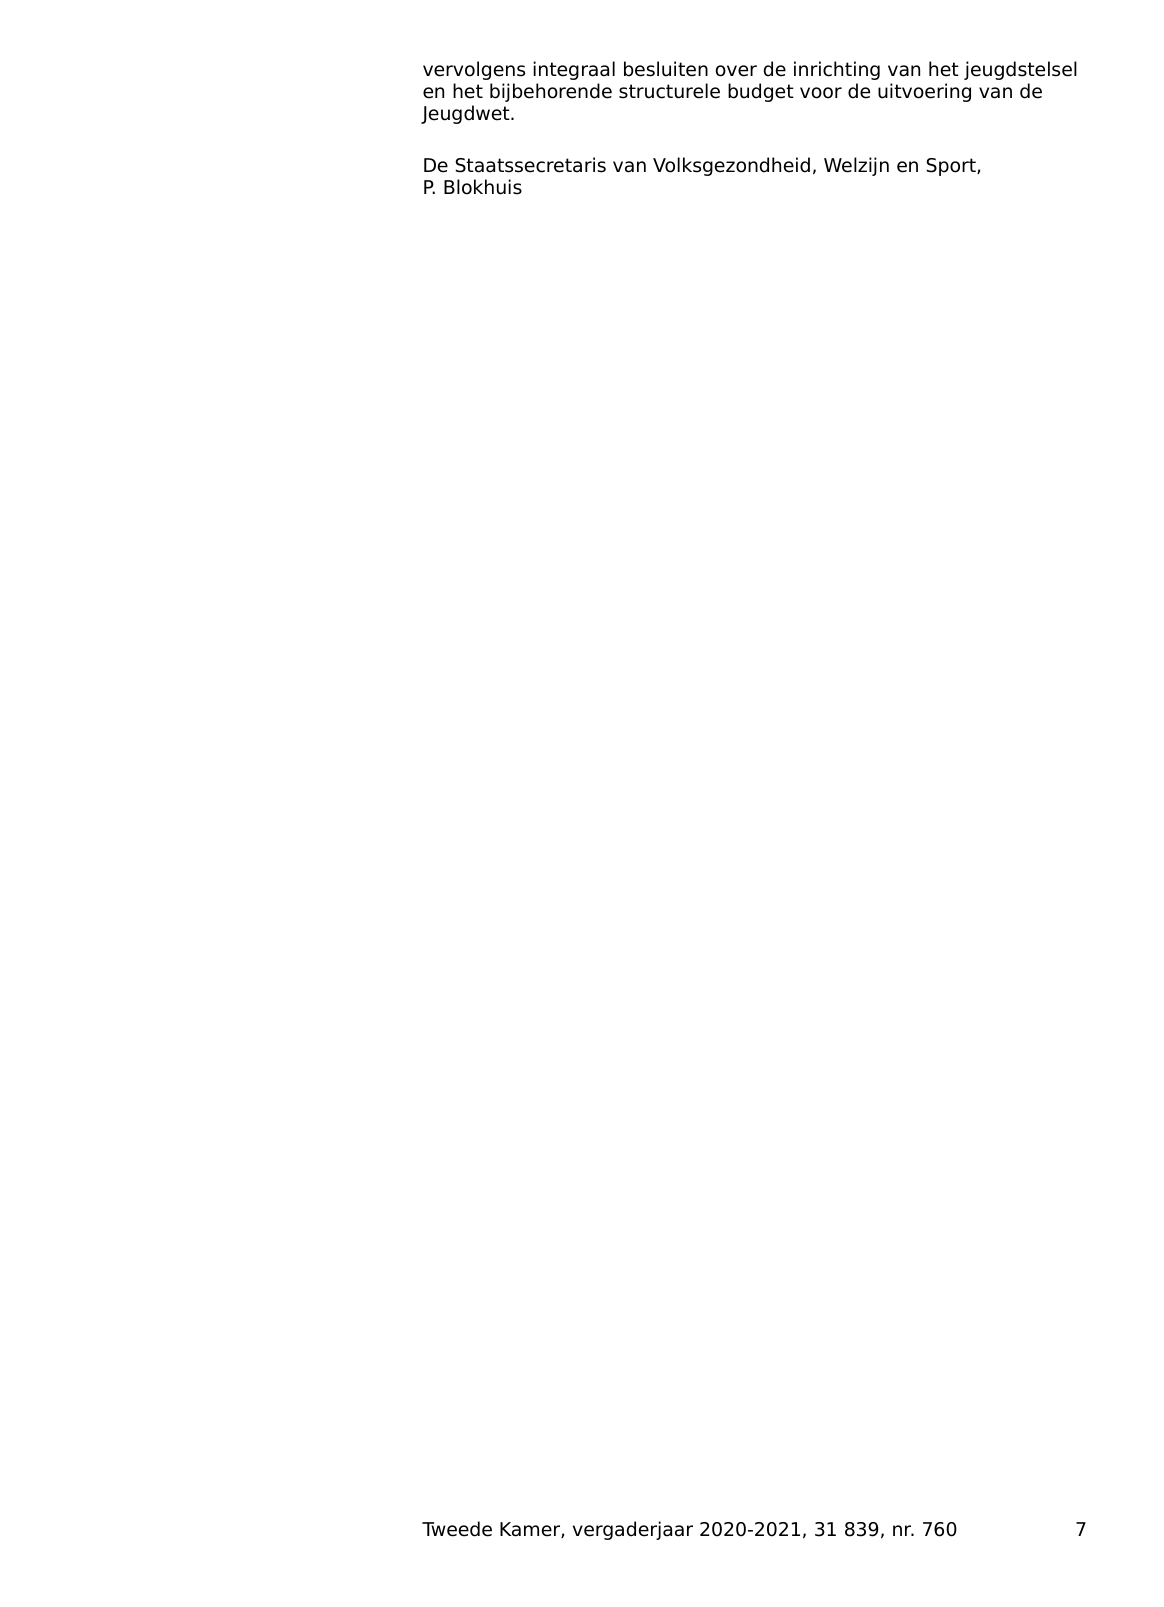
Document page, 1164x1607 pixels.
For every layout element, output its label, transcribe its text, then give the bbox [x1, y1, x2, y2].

text De Staatssecretaris van Volksgezondheid, Welzijn en Sport, P. Blokhuis [422, 155, 1087, 199]
text vervolgens integraal besluiten over de inrichting van het jeugdstelsel en het bijbehorende structurele budget voor de uitvoering van de Jeugdwet. [422, 59, 1087, 125]
